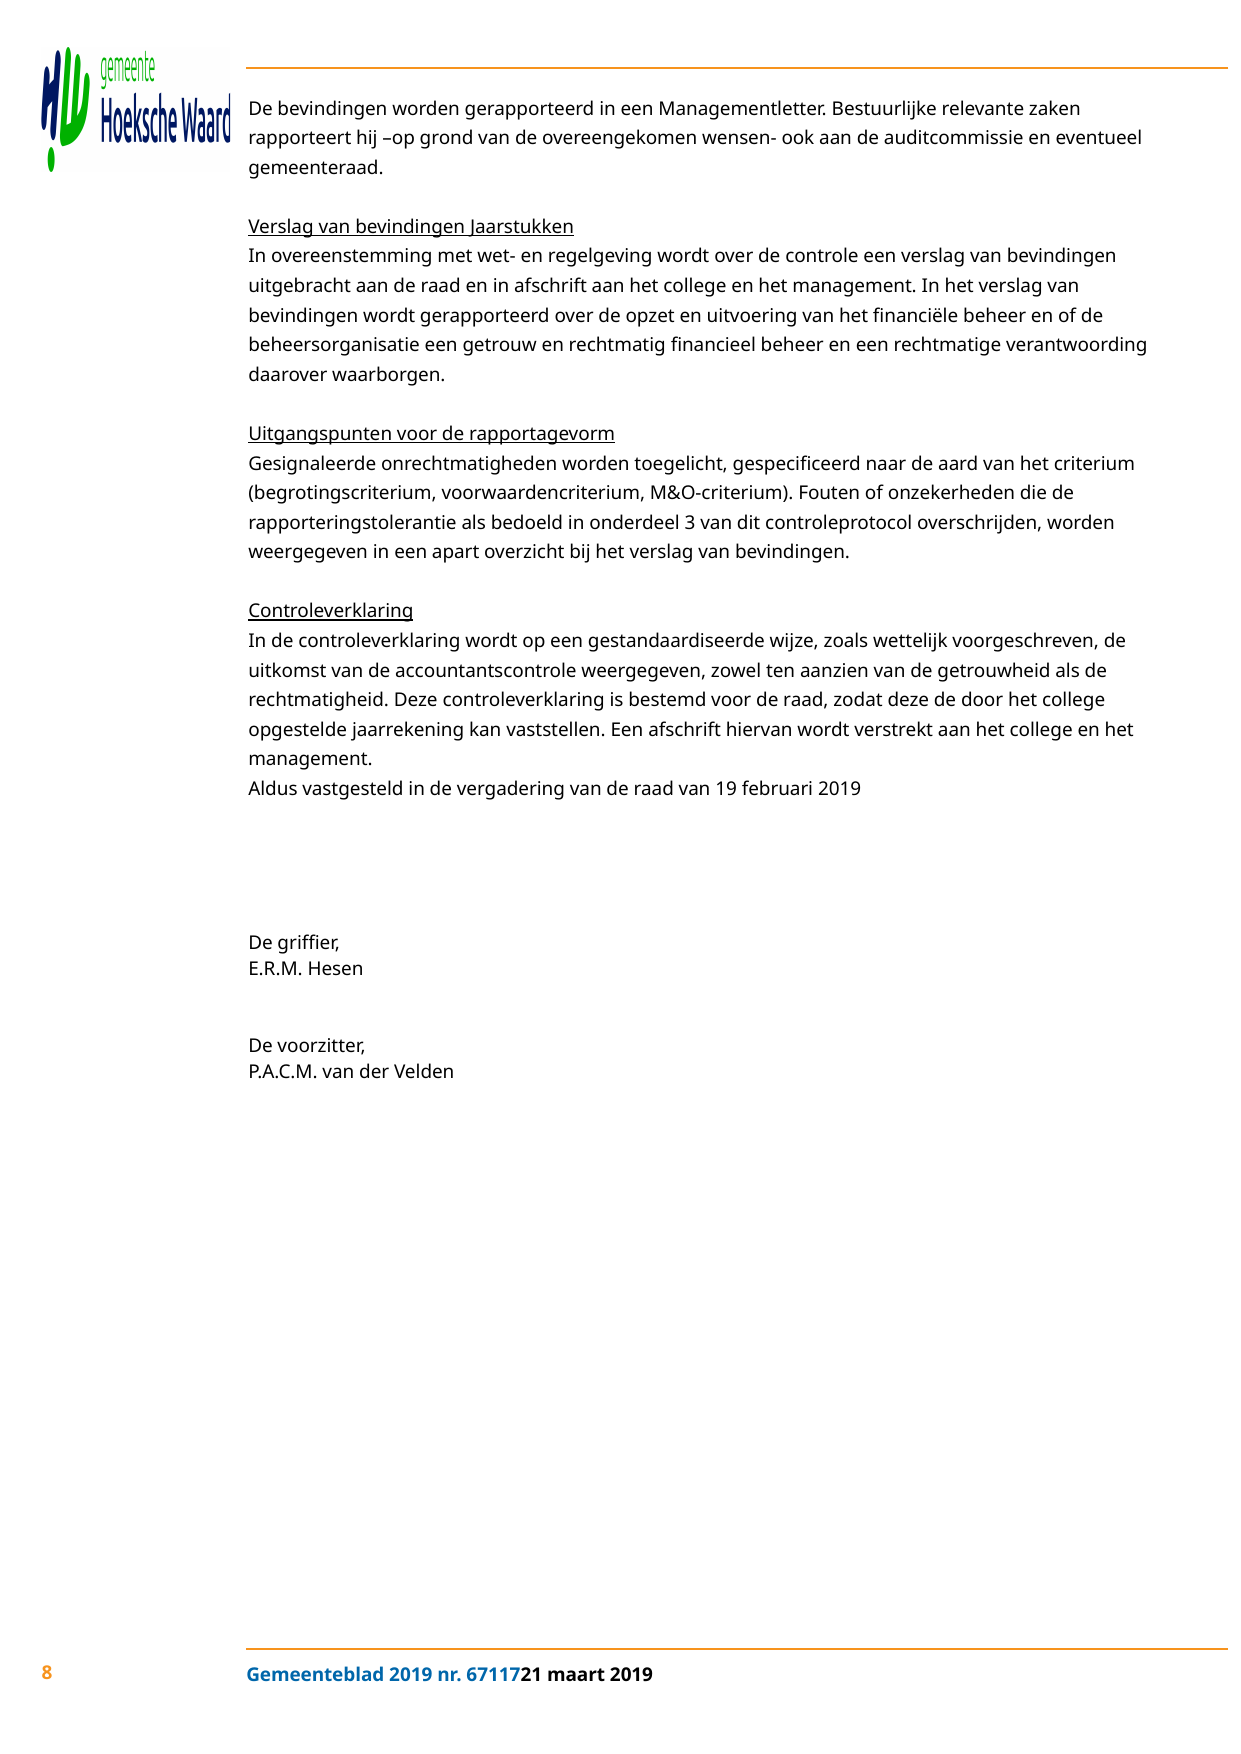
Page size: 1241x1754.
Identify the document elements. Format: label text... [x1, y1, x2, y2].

text P.A.C.M. van der Velden [248, 1058, 1152, 1084]
text De bevindingen worden gerapporteerd in een Managementletter. Bestuurlijke relevante zaken rapporteert hij –op grond van de overeengekomen wensen- ook aan de auditcommissie en eventueel gemeenteraad. [248, 95, 1152, 180]
text Verslag van bevindingen Jaarstukken [248, 213, 1152, 239]
text In overeenstemming met wet- en regelgeving wordt over de controle een verslag van bevindingen uitgebracht aan de raad en in afschrift aan het college en het management. In het verslag van bevindingen wordt gerapporteerd over de opzet en uitvoering van het financiële beheer en of de beheersorganisatie een getrouw en rechtmatig financieel beheer en een rechtmatige verantwoording daarover waarborgen. [248, 243, 1152, 387]
text Gesignaleerde onrechtmatigheden worden toegelicht, gespecificeerd naar de aard van het criterium (begrotingscriterium, voorwaardencriterium, M&O-criterium). Fouten of onzekerheden die de rapporteringstolerantie als bedoeld in onderdeel 3 van dit controleprotocol overschrijden, worden weergegeven in een apart overzicht bij het verslag van bevindingen. [248, 450, 1152, 564]
text Controleverklaring [248, 598, 1152, 623]
text De voorzitter, [248, 1032, 1152, 1058]
picture [41, 47, 231, 172]
text In de controleverklaring wordt op een gestandaardiseerde wijze, zoals wettelijk voorgeschreven, de uitkomst van de accountantscontrole weergegeven, zowel ten aanzien van de getrouwheid als de rechtmatigheid. Deze controleverklaring is bestemd voor de raad, zodat deze de door het college opgestelde jaarrekening kan vaststellen. Een afschrift hiervan wordt verstrekt aan het college en het management. [248, 627, 1152, 771]
text Uitgangspunten voor de rapportagevorm [248, 420, 1152, 446]
text Aldus vastgesteld in de vergadering van de raad van 19 februari 2019 [248, 775, 1152, 801]
text E.R.M. Hesen [248, 955, 1152, 981]
text De griffier, [248, 929, 1152, 955]
